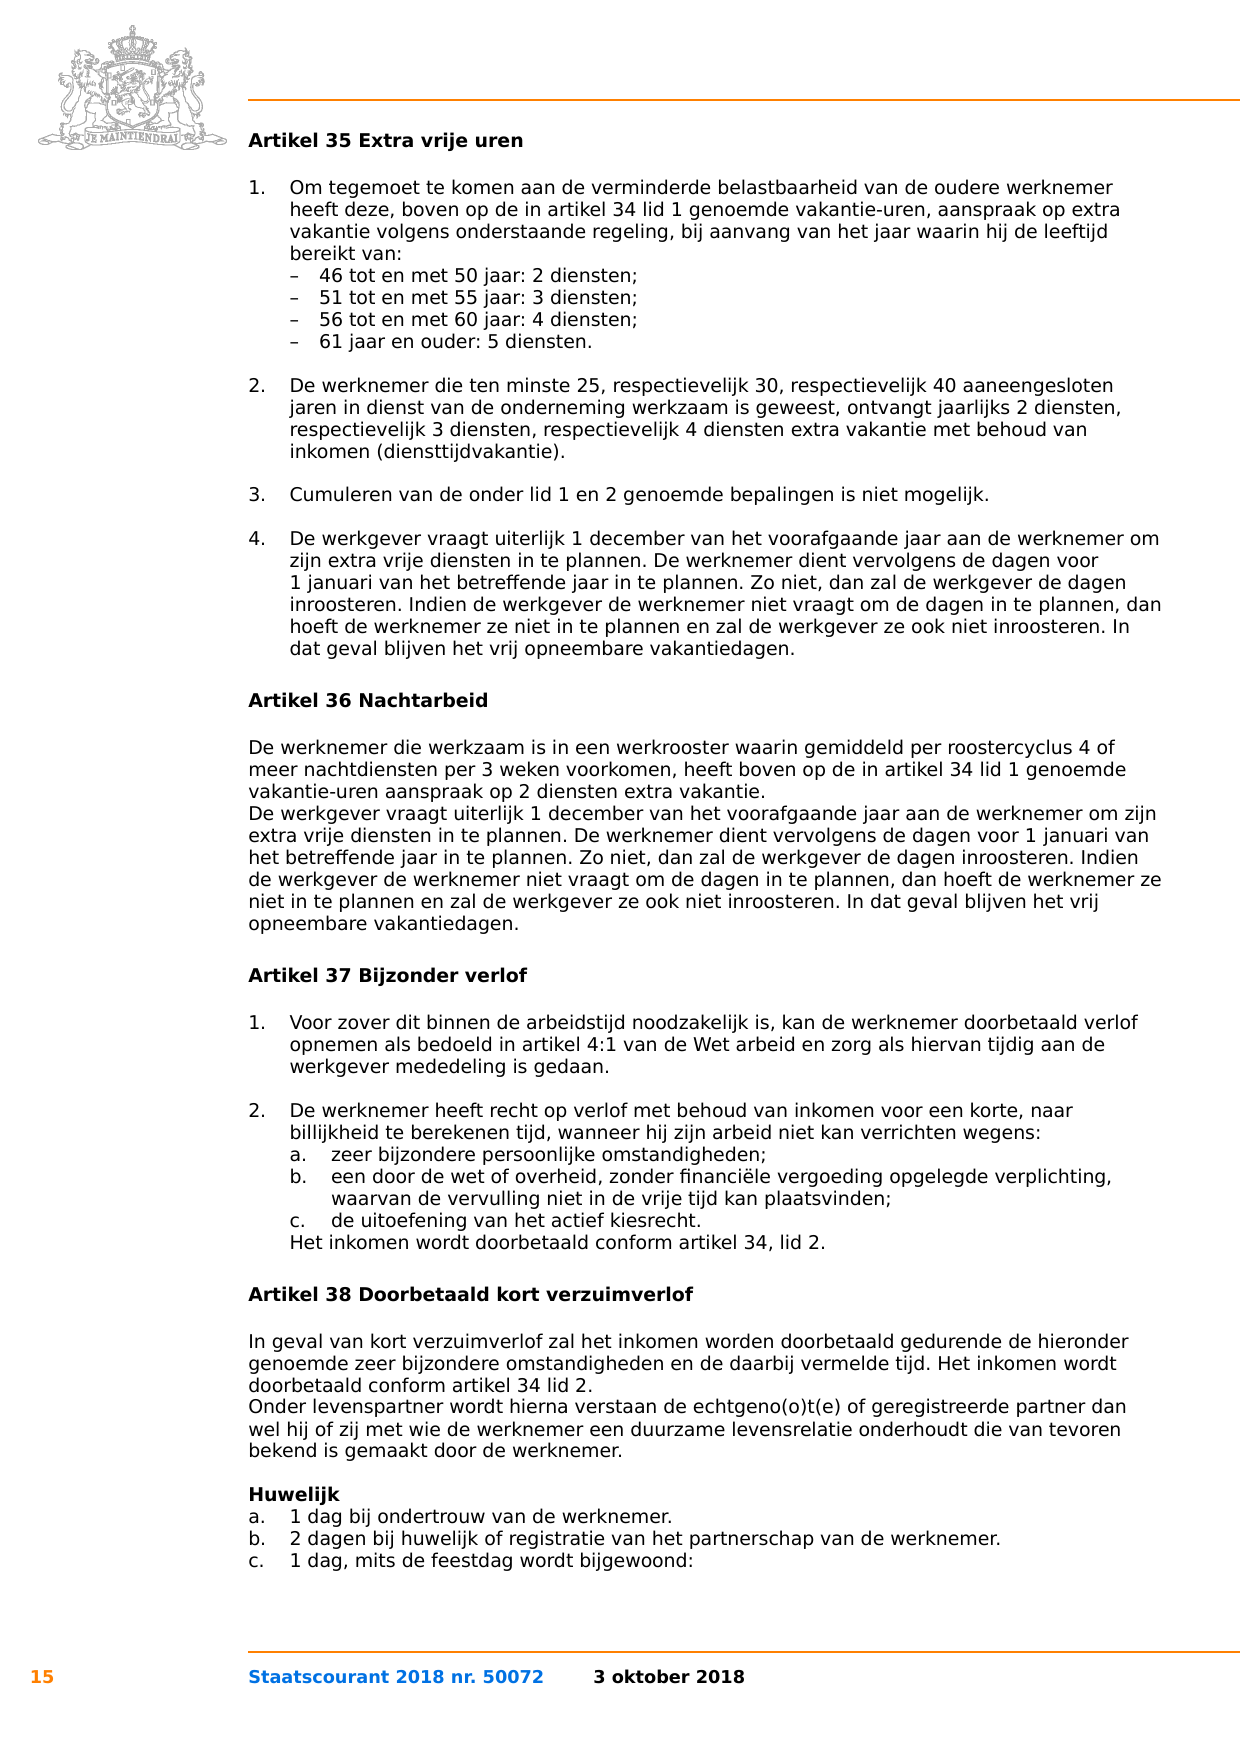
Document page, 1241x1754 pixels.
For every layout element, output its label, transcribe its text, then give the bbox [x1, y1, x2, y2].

text – 51 tot en met 55 jaar: 3 diensten; [289, 287, 1163, 309]
text b. 2 dagen bij huwelijk of registratie van het partnerschap van de werknemer. [248, 1528, 1163, 1550]
text – 56 tot en met 60 jaar: 4 diensten; [289, 309, 1163, 331]
text De werknemer die werkzaam is in een werkrooster waarin gemiddeld per roostercyclus 4 of meer nachtdiensten per 3 weken voorkomen, heeft boven op de in artikel 34 lid 1 genoemde vakantie-uren aanspraak op 2 diensten extra vakantie. [248, 737, 1163, 803]
subtitle Artikel 38 Doorbetaald kort verzuimverlof [248, 1283, 1163, 1306]
text 1. Om tegemoet te komen aan de verminderde belastbaarheid van de oudere werknemer heeft deze, boven op de in artikel 34 lid 1 genoemde vakantie-uren, aanspraak op extra vakantie volgens onderstaande regeling, bij aanvang van het jaar waarin hij de leeftijd bereikt van: [248, 177, 1163, 265]
text 3. Cumuleren van de onder lid 1 en 2 genoemde bepalingen is niet mogelijk. [248, 484, 1163, 506]
text 2. De werknemer die ten minste 25, respectievelijk 30, respectievelijk 40 aaneengesloten jaren in dienst van de onderneming werkzaam is geweest, ontvangt jaarlijks 2 diensten, respectievelijk 3 diensten, respectievelijk 4 diensten extra vakantie met behoud van inkomen (diensttijdvakantie). [248, 374, 1163, 462]
subtitle Artikel 35 Extra vrije uren [248, 130, 1163, 152]
text 1. Voor zover dit binnen de arbeidstijd noodzakelijk is, kan de werknemer doorbetaald verlof opnemen als bedoeld in artikel 4:1 van de Wet arbeid en zorg als hiervan tijdig aan de werkgever mededeling is gedaan. [248, 1012, 1163, 1078]
subtitle Huwelijk [248, 1484, 1163, 1506]
text 4. De werkgever vraagt uiterlijk 1 december van het voorafgaande jaar aan de werknemer om zijn extra vrije diensten in te plannen. De werknemer dient vervolgens de dagen voor 1 januari van het betreffende jaar in te plannen. Zo niet, dan zal de werkgever de dagen inroosteren. Indien de werkgever de werknemer niet vraagt om de dagen in te plannen, dan hoeft de werknemer ze niet in te plannen en zal de werkgever ze ook niet inroosteren. In dat geval blijven het vrij opneembare vakantiedagen. [248, 528, 1163, 660]
text a. zeer bijzondere persoonlijke omstandigheden; [289, 1144, 1163, 1166]
text c. de uitoefening van het actief kiesrecht. [289, 1209, 1163, 1232]
text – 61 jaar en ouder: 5 diensten. [289, 331, 1163, 353]
text In geval van kort verzuimverlof zal het inkomen worden doorbetaald gedurende de hieronder genoemde zeer bijzondere omstandigheden en de daarbij vermelde tijd. Het inkomen wordt doorbetaald conform artikel 34 lid 2. [248, 1331, 1163, 1396]
text a. 1 dag bij ondertrouw van de werknemer. [248, 1506, 1163, 1528]
text 2. De werknemer heeft recht op verlof met behoud van inkomen voor een korte, naar billijkheid te berekenen tijd, wanneer hij zijn arbeid niet kan verrichten wegens: [248, 1100, 1163, 1144]
text Onder levenspartner wordt hierna verstaan de echtgeno(o)t(e) of geregistreerde partner dan wel hij of zij met wie de werknemer een duurzame levensrelatie onderhoudt die van tevoren bekend is gemaakt door de werknemer. [248, 1396, 1163, 1462]
subtitle Artikel 36 Nachtarbeid [248, 690, 1163, 712]
text – 46 tot en met 50 jaar: 2 diensten; [289, 265, 1163, 287]
text c. 1 dag, mits de feestdag wordt bijgewoond: [248, 1550, 1163, 1572]
text b. een door de wet of overheid, zonder financiële vergoeding opgelegde verplichting, waarvan de vervulling niet in de vrije tijd kan plaatsvinden; [289, 1166, 1163, 1209]
text De werkgever vraagt uiterlijk 1 december van het voorafgaande jaar aan de werknemer om zijn extra vrije diensten in te plannen. De werknemer dient vervolgens de dagen voor 1 januari van het betreffende jaar in te plannen. Zo niet, dan zal de werkgever de dagen inroosteren. Indien de werkgever de werknemer niet vraagt om de dagen in te plannen, dan hoeft de werknemer ze niet in te plannen en zal de werkgever ze ook niet inroosteren. In dat geval blijven het vrij opneembare vakantiedagen. [248, 803, 1163, 935]
picture [38, 25, 227, 150]
subtitle Artikel 37 Bijzonder verlof [248, 965, 1163, 987]
text Het inkomen wordt doorbetaald conform artikel 34, lid 2. [289, 1232, 1163, 1253]
